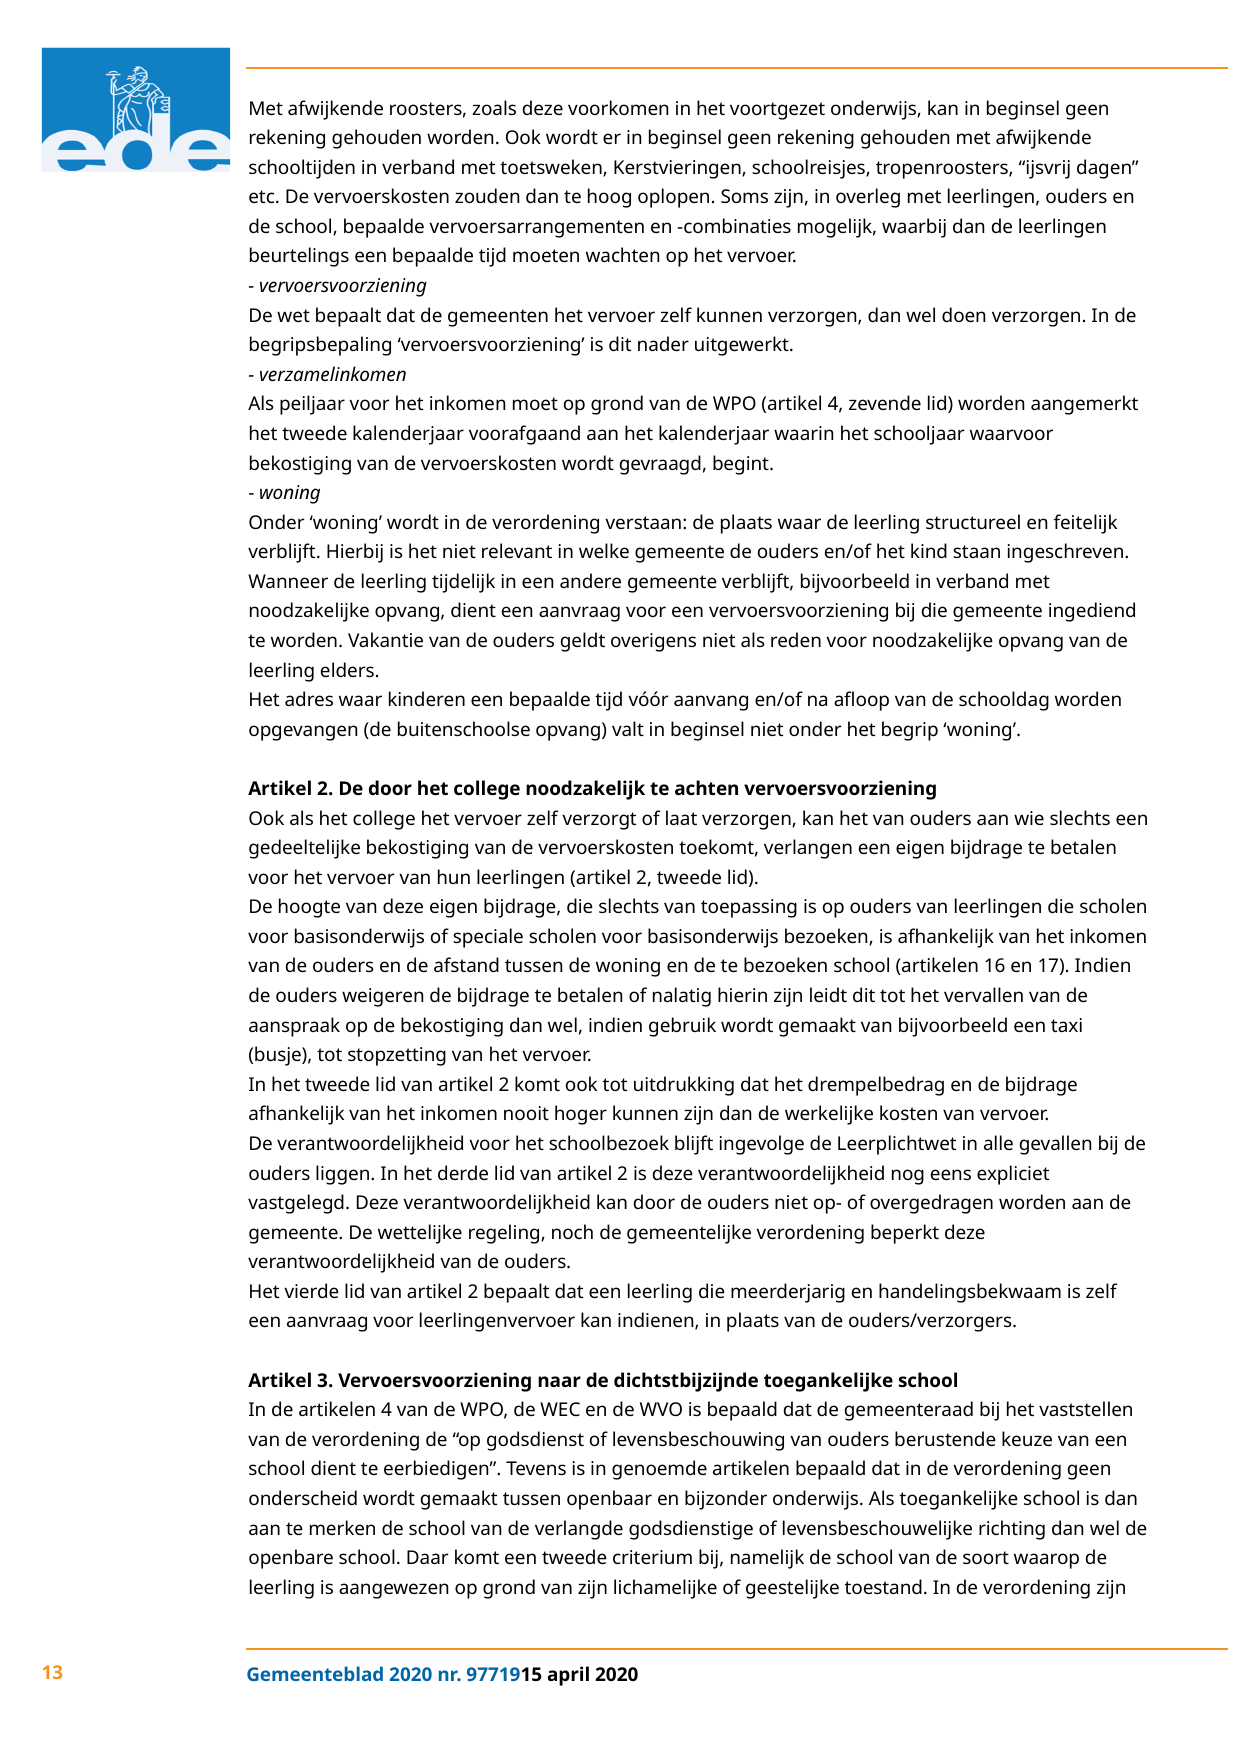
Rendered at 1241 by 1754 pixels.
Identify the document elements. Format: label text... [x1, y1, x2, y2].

text Artikel 2. De door het college noodzakelijk te achten vervoersvoorziening [248, 775, 1152, 801]
text Onder ‘woning’ wordt in de verordening verstaan: de plaats waar de leerling structureel en feitelijk verblijft. Hierbij is het niet relevant in welke gemeente de ouders en/of het kind staan ingeschreven. [248, 509, 1152, 564]
picture [41, 47, 231, 172]
text De verantwoordelijkheid voor het schoolbezoek blijft ingevolge de Leerplichtwet in alle gevallen bij de ouders liggen. In het derde lid van artikel 2 is deze verantwoordelijkheid nog eens expliciet vastgelegd. Deze verantwoordelijkheid kan door de ouders niet op- of overgedragen worden aan de gemeente. De wettelijke regeling, noch de gemeentelijke verordening beperkt deze verantwoordelijkheid van de ouders. [248, 1130, 1152, 1274]
text Als peiljaar voor het inkomen moet op grond van de WPO (artikel 4, zevende lid) worden aangemerkt het tweede kalenderjaar voorafgaand aan het kalenderjaar waarin het schooljaar waarvoor bekostiging van de vervoerskosten wordt gevraagd, begint. [248, 391, 1152, 476]
text - vervoersvoorziening [248, 272, 1152, 298]
text In de artikelen 4 van de WPO, de WEC en de WVO is bepaald dat de gemeenteraad bij het vaststellen van de verordening de “op godsdienst of levensbeschouwing van ouders berustende keuze van een school dient te eerbiedigen”. Tevens is in genoemde artikelen bepaald dat in de verordening geen onderscheid wordt gemaakt tussen openbaar en bijzonder onderwijs. Als toegankelijke school is dan aan te merken de school van de verlangde godsdienstige of levensbeschouwelijke richting dan wel de openbare school. Daar komt een tweede criterium bij, namelijk de school van de soort waarop de leerling is aangewezen op grond van zijn lichamelijke of geestelijke toestand. In de verordening zijn [248, 1396, 1152, 1600]
text Het vierde lid van artikel 2 bepaalt dat een leerling die meerderjarig en handelingsbekwaam is zelf een aanvraag voor leerlingenvervoer kan indienen, in plaats van de ouders/verzorgers. [248, 1278, 1152, 1333]
text Met afwijkende roosters, zoals deze voorkomen in het voortgezet onderwijs, kan in beginsel geen rekening gehouden worden. Ook wordt er in beginsel geen rekening gehouden met afwijkende schooltijden in verband met toetsweken, Kerstvieringen, schoolreisjes, tropenroosters, “ijsvrij dagen” etc. De vervoerskosten zouden dan te hoog oplopen. Soms zijn, in overleg met leerlingen, ouders en de school, bepaalde vervoersarrangementen en -combinaties mogelijk, waarbij dan de leerlingen beurtelings een bepaalde tijd moeten wachten op het vervoer. [248, 95, 1152, 268]
text Ook als het college het vervoer zelf verzorgt of laat verzorgen, kan het van ouders aan wie slechts een gedeeltelijke bekostiging van de vervoerskosten toekomt, verlangen een eigen bijdrage te betalen voor het vervoer van hun leerlingen (artikel 2, tweede lid). [248, 805, 1152, 890]
text - woning [248, 479, 1152, 505]
text - verzamelinkomen [248, 361, 1152, 387]
text De hoogte van deze eigen bijdrage, die slechts van toepassing is op ouders van leerlingen die scholen voor basisonderwijs of speciale scholen voor basisonderwijs bezoeken, is afhankelijk van het inkomen van de ouders en de afstand tussen de woning en de te bezoeken school (artikelen 16 en 17). Indien de ouders weigeren de bijdrage te betalen of nalatig hierin zijn leidt dit tot het vervallen van de aanspraak op de bekostiging dan wel, indien gebruik wordt gemaakt van bijvoorbeeld een taxi (busje), tot stopzetting van het vervoer. [248, 893, 1152, 1067]
text In het tweede lid van artikel 2 komt ook tot uitdrukking dat het drempelbedrag en de bijdrage afhankelijk van het inkomen nooit hoger kunnen zijn dan de werkelijke kosten van vervoer. [248, 1071, 1152, 1126]
text Wanneer de leerling tijdelijk in een andere gemeente verblijft, bijvoorbeeld in verband met noodzakelijke opvang, dient een aanvraag voor een vervoersvoorziening bij die gemeente ingediend te worden. Vakantie van de ouders geldt overigens niet als reden voor noodzakelijke opvang van de leerling elders. [248, 568, 1152, 683]
text Het adres waar kinderen een bepaalde tijd vóór aanvang en/of na afloop van de schooldag worden opgevangen (de buitenschoolse opvang) valt in beginsel niet onder het begrip ‘woning’. [248, 686, 1152, 742]
text De wet bepaalt dat de gemeenten het vervoer zelf kunnen verzorgen, dan wel doen verzorgen. In de begripsbepaling ‘vervoersvoorziening’ is dit nader uitgewerkt. [248, 302, 1152, 357]
text Artikel 3. Vervoersvoorziening naar de dichtstbijzijnde toegankelijke school [248, 1367, 1152, 1393]
